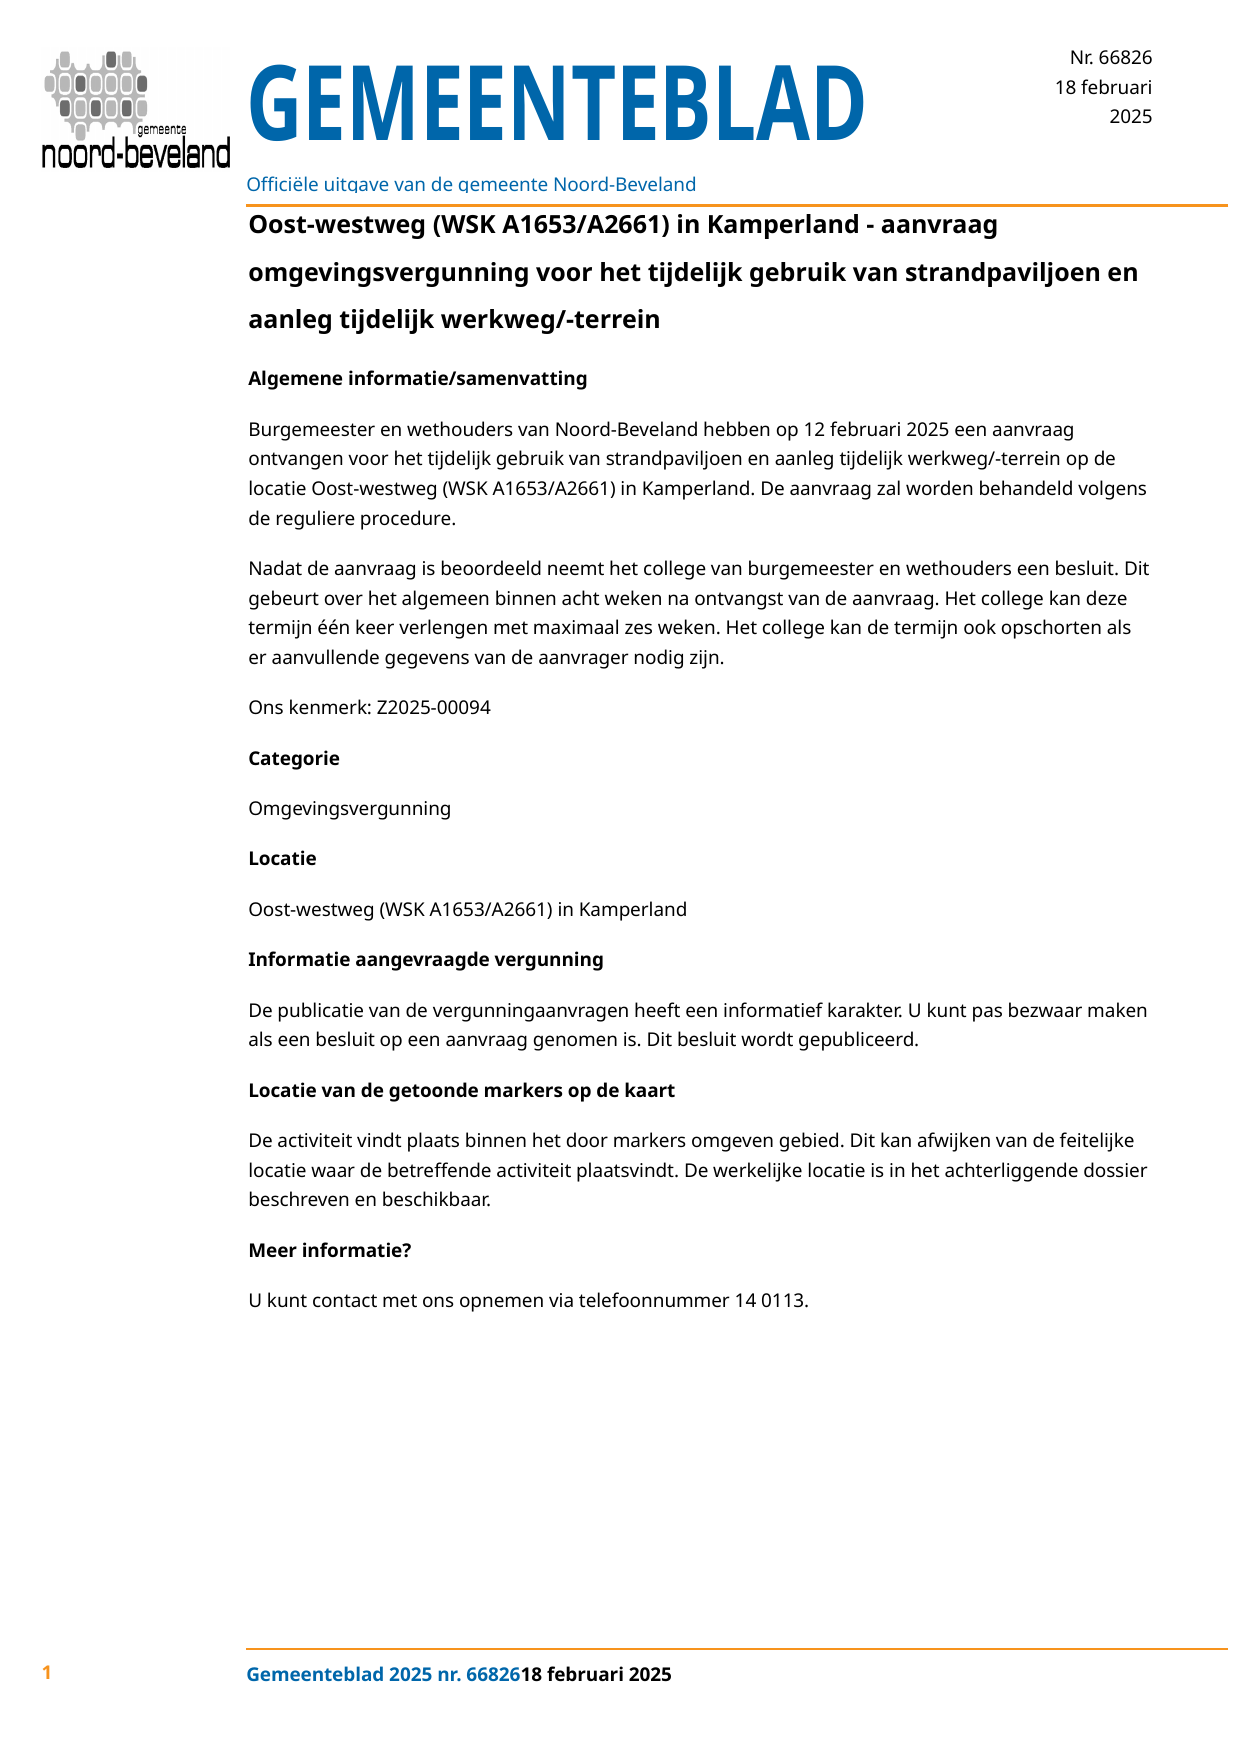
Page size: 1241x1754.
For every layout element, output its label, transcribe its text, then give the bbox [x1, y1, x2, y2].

text Locatie [248, 846, 1152, 871]
text De publicatie van de vergunningaanvragen heeft een informatief karakter. U kunt pas bezwaar maken als een besluit op een aanvraag genomen is. Dit besluit wordt gepubliceerd. [248, 997, 1152, 1052]
picture [41, 47, 231, 172]
text Oost-westweg (WSK A1653/A2661) in Kamperland [248, 896, 1152, 922]
text Meer informatie? [248, 1237, 1152, 1262]
text Ons kenmerk: Z2025-00094 [248, 694, 1152, 720]
text Categorie [248, 745, 1152, 770]
text Burgemeester en wethouders van Noord-Beveland hebben op 12 februari 2025 een aanvraag ontvangen voor het tijdelijk gebruik van strandpaviljoen en aanleg tijdelijk werkweg/-terrein op de locatie Oost-westweg (WSK A1653/A2661) in Kamperland. De aanvraag zal worden behandeld volgens de reguliere procedure. [248, 416, 1152, 530]
text Informatie aangevraagde vergunning [248, 946, 1152, 972]
text Oost-westweg (WSK A1653/A2661) in Kamperland - aanvraag omgevingsvergunning voor het tijdelijk gebruik van strandpaviljoen en aanleg tijdelijk werkweg/-terrein [248, 207, 1152, 336]
text Algemene informatie/samenvatting [248, 366, 1152, 391]
text De activiteit vindt plaats binnen het door markers omgeven gebied. Dit kan afwijken van de feitelijke locatie waar de betreffende activiteit plaatsvindt. De werkelijke locatie is in het achterliggende dossier beschreven en beschikbaar. [248, 1127, 1152, 1212]
text Locatie van de getoonde markers op de kaart [248, 1077, 1152, 1102]
text U kunt contact met ons opnemen via telefoonnummer 14 0113. [248, 1287, 1152, 1313]
text Omgevingsvergunning [248, 795, 1152, 821]
text Nadat de aanvraag is beoordeeld neemt het college van burgemeester en wethouders een besluit. Dit gebeurt over het algemeen binnen acht weken na ontvangst van de aanvraag. Het college kan deze termijn één keer verlengen met maximaal zes weken. Het college kan de termijn ook opschorten als er aanvullende gegevens van de aanvrager nodig zijn. [248, 555, 1152, 669]
